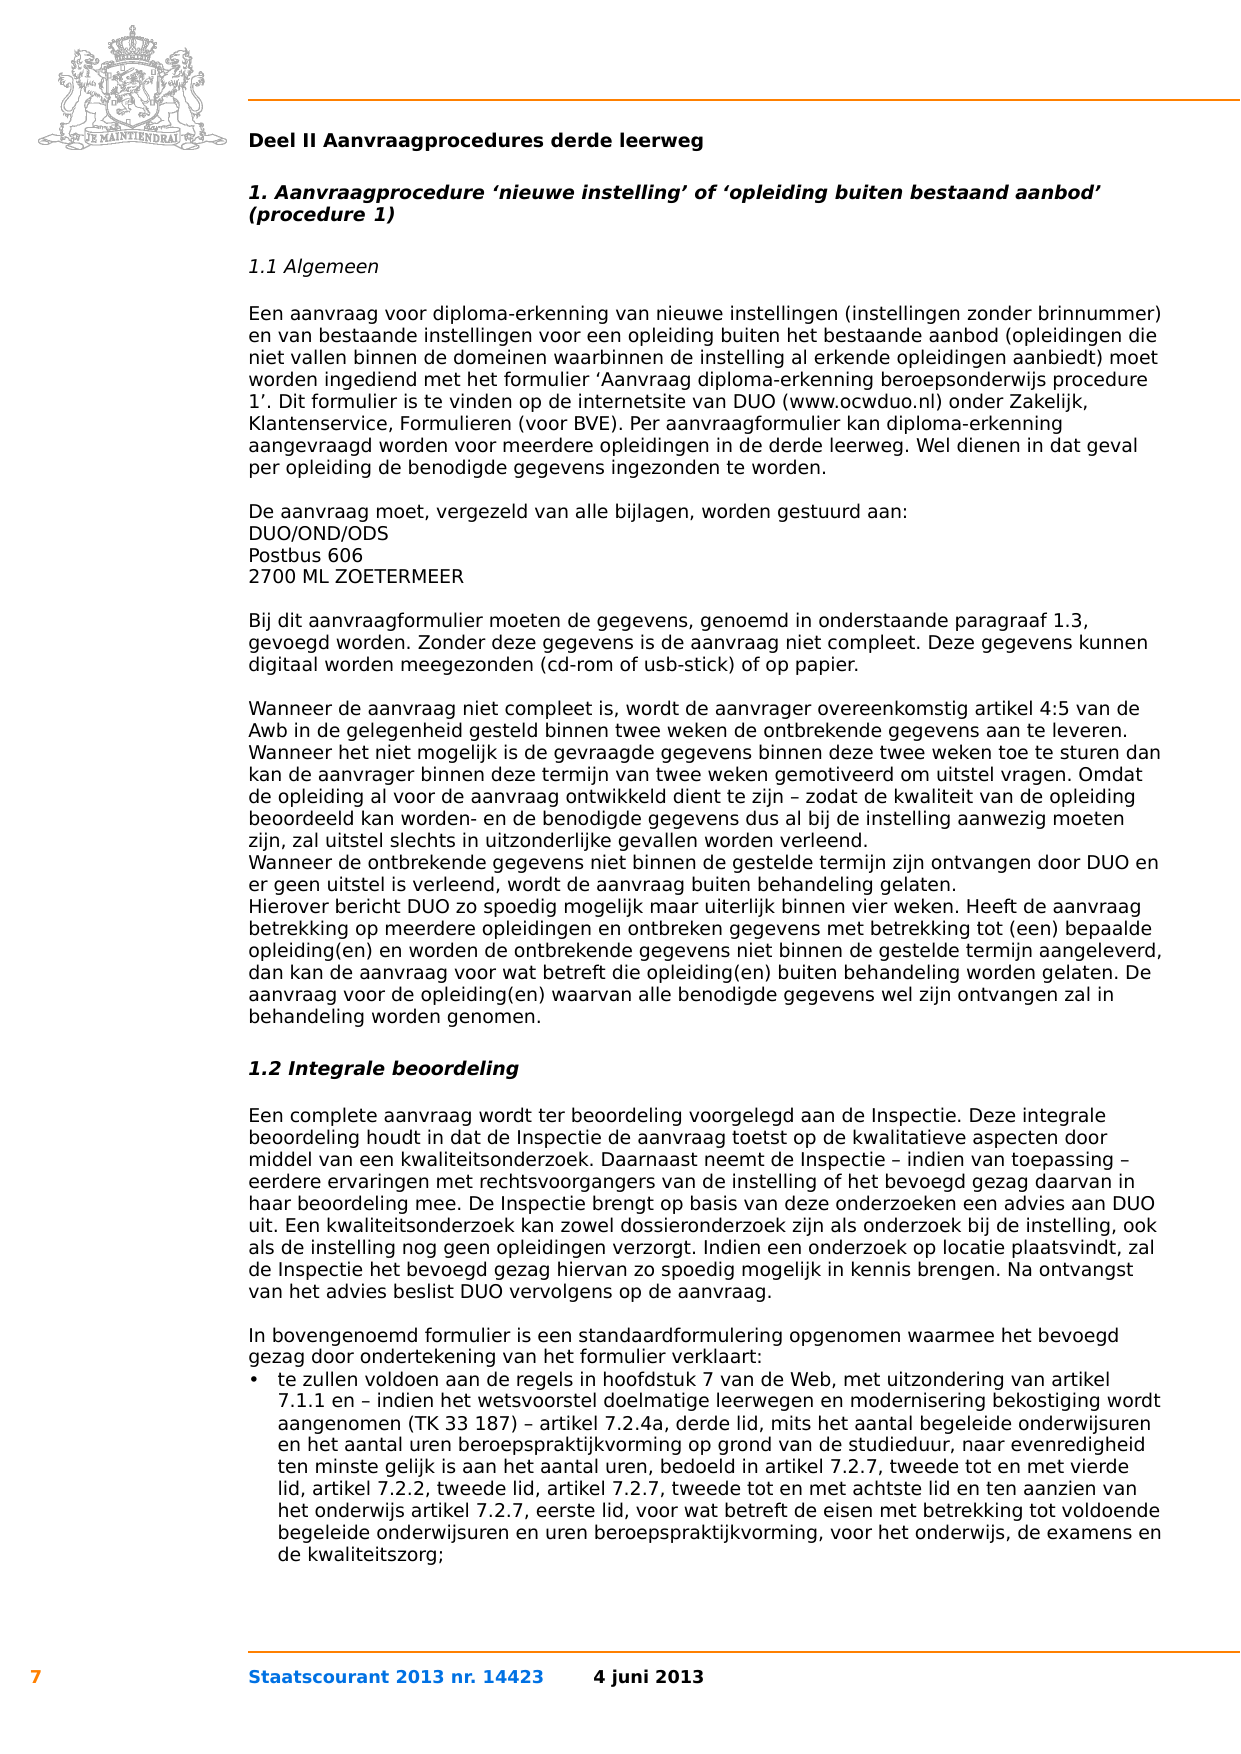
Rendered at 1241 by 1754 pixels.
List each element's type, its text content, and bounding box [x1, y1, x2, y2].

text • te zullen voldoen aan de regels in hoofdstuk 7 van de Web, met uitzondering van artikel 7.1.1 en – indien het wetsvoorstel doelmatige leerwegen en modernisering bekostiging wordt aangenomen (TK 33 187) – artikel 7.2.4a, derde lid, mits het aantal begeleide onderwijsuren en het aantal uren beroepspraktijkvorming op grond van de studieduur, naar evenredigheid ten minste gelijk is aan het aantal uren, bedoeld in artikel 7.2.7, tweede tot en met vierde lid, artikel 7.2.2, tweede lid, artikel 7.2.7, tweede tot en met achtste lid en ten aanzien van het onderwijs artikel 7.2.7, eerste lid, voor wat betreft de eisen met betrekking tot voldoende begeleide onderwijsuren en uren beroepspraktijkvorming, voor het onderwijs, de examens en de kwaliteitszorg; [248, 1368, 1163, 1566]
subtitle 1.1 Algemeen [248, 256, 1163, 278]
text DUO/OND/ODS [248, 522, 1163, 544]
subtitle Deel II Aanvraagprocedures derde leerweg [248, 130, 1163, 152]
text Wanneer de ontbrekende gegevens niet binnen de gestelde termijn zijn ontvangen door DUO en er geen uitstel is verleend, wordt de aanvraag buiten behandeling gelaten. [248, 852, 1163, 896]
subtitle 1.2 Integrale beoordeling [248, 1058, 1163, 1080]
text 2700 ML ZOETERMEER [248, 566, 1163, 588]
text In bovengenoemd formulier is een standaardformulering opgenomen waarmee het bevoegd gezag door ondertekening van het formulier verklaart: [248, 1324, 1163, 1368]
text Wanneer de aanvraag niet compleet is, wordt de aanvrager overeenkomstig artikel 4:5 van de Awb in de gelegenheid gesteld binnen twee weken de ontbrekende gegevens aan te leveren. Wanneer het niet mogelijk is de gevraagde gegevens binnen deze twee weken toe te sturen dan kan de aanvrager binnen deze termijn van twee weken gemotiveerd om uitstel vragen. Omdat de opleiding al voor de aanvraag ontwikkeld dient te zijn – zodat de kwaliteit van de opleiding beoordeeld kan worden- en de benodigde gegevens dus al bij de instelling aanwezig moeten zijn, zal uitstel slechts in uitzonderlijke gevallen worden verleend. [248, 698, 1163, 852]
text Bij dit aanvraagformulier moeten de gegevens, genoemd in onderstaande paragraaf 1.3, gevoegd worden. Zonder deze gegevens is de aanvraag niet compleet. Deze gegevens kunnen digitaal worden meegezonden (cd-rom of usb-stick) of op papier. [248, 610, 1163, 676]
subtitle 1. Aanvraagprocedure ‘nieuwe instelling’ of ‘opleiding buiten bestaand aanbod’ (procedure 1) [248, 182, 1163, 226]
text Een aanvraag voor diploma-erkenning van nieuwe instellingen (instellingen zonder brinnummer) en van bestaande instellingen voor een opleiding buiten het bestaande aanbod (opleidingen die niet vallen binnen de domeinen waarbinnen de instelling al erkende opleidingen aanbiedt) moet worden ingediend met het formulier ‘Aanvraag diploma-erkenning beroepsonderwijs procedure 1’. Dit formulier is te vinden op de internetsite van DUO (www.ocwduo.nl) onder Zakelijk, Klantenservice, Formulieren (voor BVE). Per aanvraagformulier kan diploma-erkenning aangevraagd worden voor meerdere opleidingen in de derde leerweg. Wel dienen in dat geval per opleiding de benodigde gegevens ingezonden te worden. [248, 303, 1163, 479]
text Postbus 606 [248, 544, 1163, 566]
picture [38, 25, 227, 150]
text Hierover bericht DUO zo spoedig mogelijk maar uiterlijk binnen vier weken. Heeft de aanvraag betrekking op meerdere opleidingen en ontbreken gegevens met betrekking tot (een) bepaalde opleiding(en) en worden de ontbrekende gegevens niet binnen de gestelde termijn aangeleverd, dan kan de aanvraag voor wat betreft die opleiding(en) buiten behandeling worden gelaten. De aanvraag voor de opleiding(en) waarvan alle benodigde gegevens wel zijn ontvangen zal in behandeling worden genomen. [248, 896, 1163, 1028]
text Een complete aanvraag wordt ter beoordeling voorgelegd aan de Inspectie. Deze integrale beoordeling houdt in dat de Inspectie de aanvraag toetst op de kwalitatieve aspecten door middel van een kwaliteitsonderzoek. Daarnaast neemt de Inspectie – indien van toepassing – eerdere ervaringen met rechtsvoorgangers van de instelling of het bevoegd gezag daarvan in haar beoordeling mee. De Inspectie brengt op basis van deze onderzoeken een advies aan DUO uit. Een kwaliteitsonderzoek kan zowel dossieronderzoek zijn als onderzoek bij de instelling, ook als de instelling nog geen opleidingen verzorgt. Indien een onderzoek op locatie plaatsvindt, zal de Inspectie het bevoegd gezag hiervan zo spoedig mogelijk in kennis brengen. Na ontvangst van het advies beslist DUO vervolgens op de aanvraag. [248, 1105, 1163, 1303]
text De aanvraag moet, vergezeld van alle bijlagen, worden gestuurd aan: [248, 501, 1163, 522]
